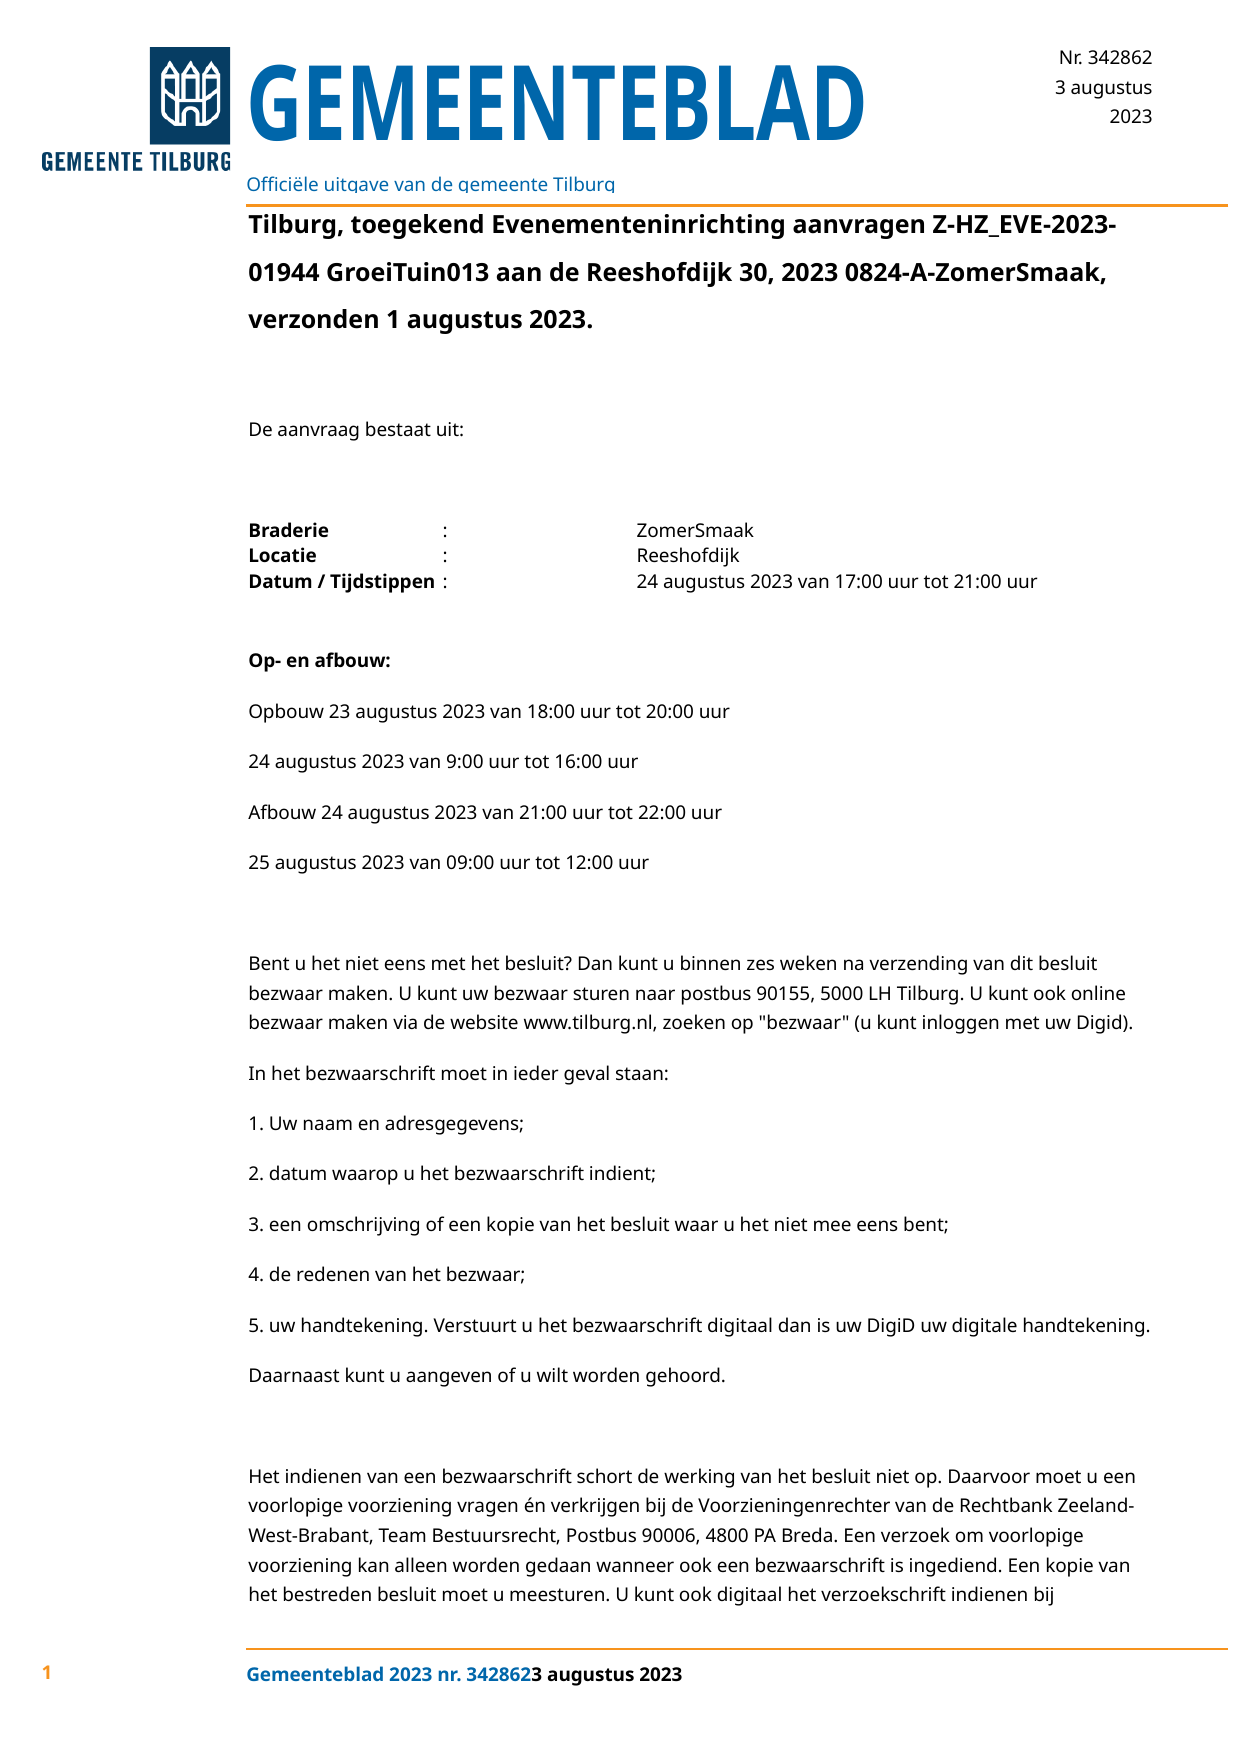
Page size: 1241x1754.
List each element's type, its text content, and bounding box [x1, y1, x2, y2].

text Afbouw 24 augustus 2023 van 21:00 uur tot 22:00 uur [248, 799, 1152, 825]
table_cell 24 augustus 2023 van 17:00 uur tot 21:00 uur [636, 568, 1152, 594]
text Daarnaast kunt u aangeven of u wilt worden gehoord. [248, 1362, 1152, 1388]
text Opbouw 23 augustus 2023 van 18:00 uur tot 20:00 uur [248, 698, 1152, 724]
text 3. een omschrijving of een kopie van het besluit waar u het niet mee eens bent; [248, 1211, 1152, 1237]
text Op- en afbouw: [248, 648, 1152, 673]
table_header : [442, 517, 636, 543]
table_header ZomerSmaak [636, 517, 1152, 543]
text 24 augustus 2023 van 9:00 uur tot 16:00 uur [248, 748, 1152, 774]
table_cell Locatie [248, 543, 442, 568]
table_header Braderie [248, 517, 442, 543]
text 25 augustus 2023 van 09:00 uur tot 12:00 uur [248, 849, 1152, 875]
text Bent u het niet eens met het besluit? Dan kunt u binnen zes weken na verzending van dit besluit bezwaar maken. U kunt uw bezwaar sturen naar postbus 90155, 5000 LH Tilburg. U kunt ook online bezwaar maken via de website www.tilburg.nl, zoeken op "bezwaar" (u kunt inloggen met uw Digid). [248, 950, 1152, 1035]
text 5. uw handtekening. Verstuurt u het bezwaarschrift digitaal dan is uw DigiD uw digitale handtekening. [248, 1312, 1152, 1338]
text Tilburg, toegekend Evenementeninrichting aanvragen Z-HZ_EVE-2023-01944 GroeiTuin013 aan de Reeshofdijk 30, 2023 0824-A-ZomerSmaak, verzonden 1 augustus 2023. [248, 207, 1152, 336]
table_cell : [442, 543, 636, 568]
text Het indienen van een bezwaarschrift schort de werking van het besluit niet op. Daarvoor moet u een voorlopige voorziening vragen én verkrijgen bij de Voorzieningenrechter van de Rechtbank Zeeland-West-Brabant, Team Bestuursrecht, Postbus 90006, 4800 PA Breda. Een verzoek om voorlopige voorziening kan alleen worden gedaan wanneer ook een bezwaarschrift is ingediend. Een kopie van het bestreden besluit moet u meesturen. U kunt ook digitaal het verzoekschrift indienen bij [248, 1463, 1152, 1607]
table_cell Datum / Tijdstippen [248, 568, 442, 594]
text 4. de redenen van het bezwaar; [248, 1261, 1152, 1287]
table_cell : [442, 568, 636, 594]
text 2. datum waarop u het bezwaarschrift indient; [248, 1161, 1152, 1186]
text De aanvraag bestaat uit: [248, 416, 1152, 442]
table_cell Reeshofdijk [636, 543, 1152, 568]
text In het bezwaarschrift moet in ieder geval staan: [248, 1060, 1152, 1086]
picture [41, 47, 231, 172]
text 1. Uw naam en adresgegevens; [248, 1110, 1152, 1136]
